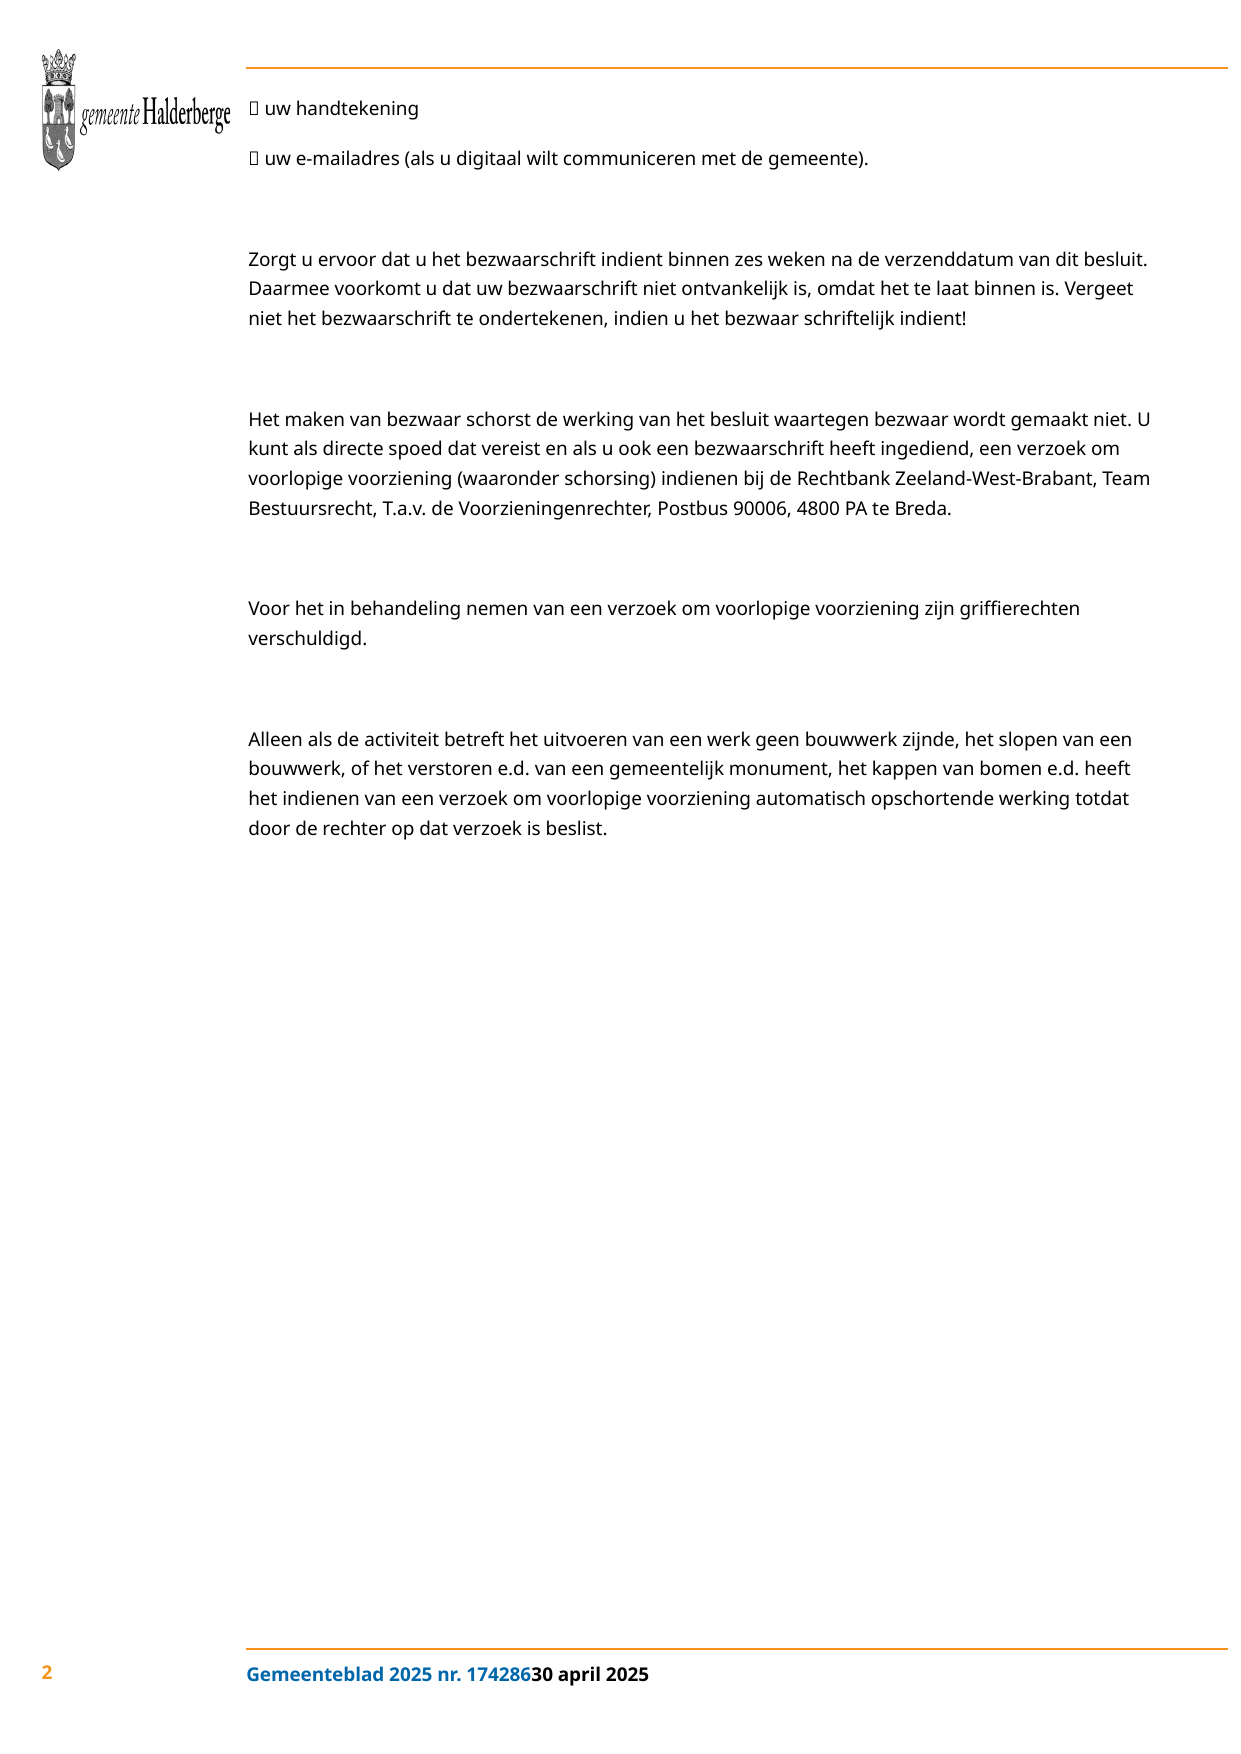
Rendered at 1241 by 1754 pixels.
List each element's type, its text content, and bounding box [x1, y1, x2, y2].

picture [41, 47, 231, 172]
text  uw e-mailadres (als u digitaal wilt communiceren met de gemeente). [248, 145, 1152, 171]
text Zorgt u ervoor dat u het bezwaarschrift indient binnen zes weken na de verzenddatum van dit besluit. Daarmee voorkomt u dat uw bezwaarschrift niet ontvankelijk is, omdat het te laat binnen is. Vergeet niet het bezwaarschrift te ondertekenen, indien u het bezwaar schriftelijk indient! [248, 246, 1152, 331]
text Voor het in behandeling nemen van een verzoek om voorlopige voorziening zijn griffierechten verschuldigd. [248, 596, 1152, 651]
text Het maken van bezwaar schorst de werking van het besluit waartegen bezwaar wordt gemaakt niet. U kunt als directe spoed dat vereist en als u ook een bezwaarschrift heeft ingediend, een verzoek om voorlopige voorziening (waaronder schorsing) indienen bij de Rechtbank Zeeland-West-Brabant, Team Bestuursrecht, T.a.v. de Voorzieningenrechter, Postbus 90006, 4800 PA te Breda. [248, 406, 1152, 521]
text Alleen als de activiteit betreft het uitvoeren van een werk geen bouwwerk zijnde, het slopen van een bouwwerk, of het verstoren e.d. van een gemeentelijk monument, het kappen van bomen e.d. heeft het indienen van een verzoek om voorlopige voorziening automatisch opschortende werking totdat door de rechter op dat verzoek is beslist. [248, 726, 1152, 841]
text  uw handtekening [248, 95, 1152, 121]
